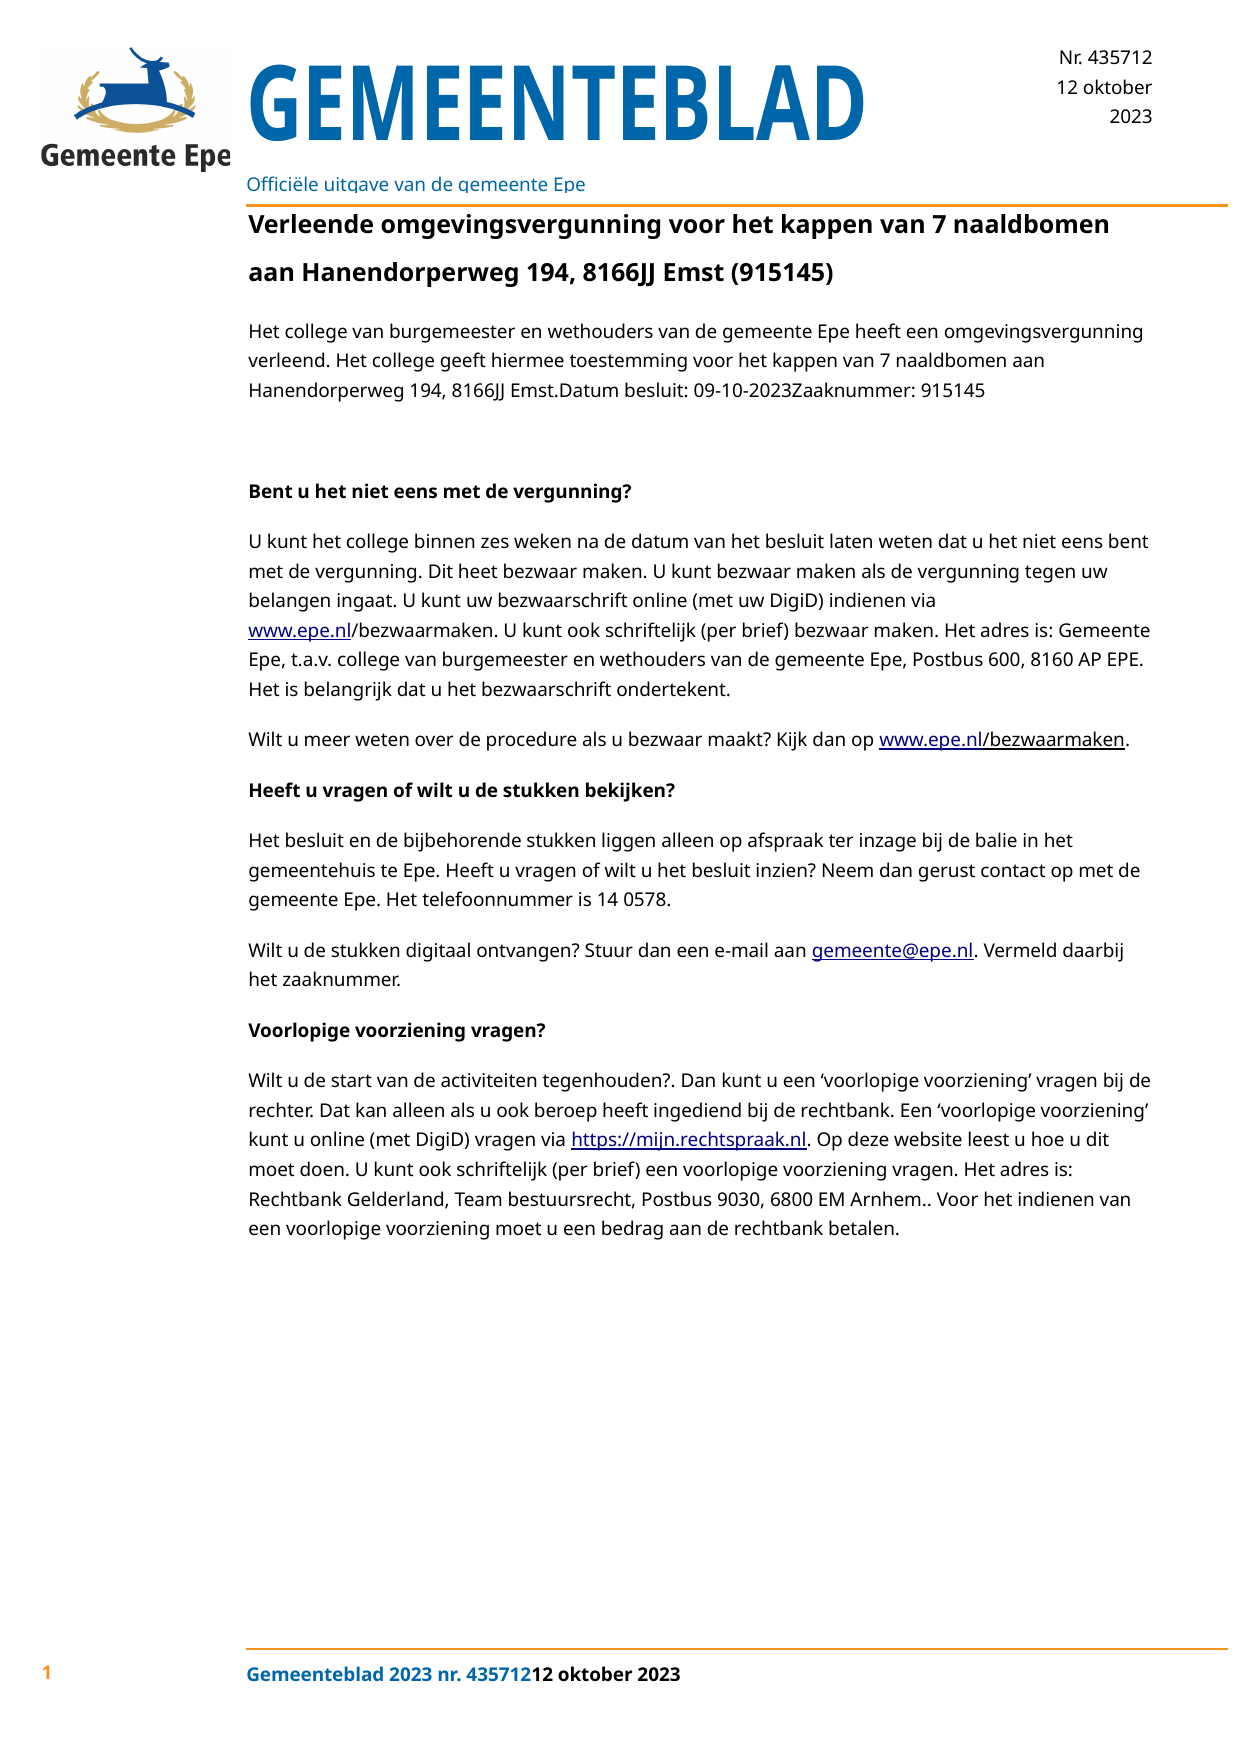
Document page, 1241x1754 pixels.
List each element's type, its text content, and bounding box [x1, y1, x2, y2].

text Wilt u meer weten over de procedure als u bezwaar maakt? Kijk dan op www.epe.nl/bezwaarmaken. [248, 727, 1152, 752]
text Voorlopige voorziening vragen? [248, 1017, 1152, 1043]
text Het besluit en de bijbehorende stukken liggen alleen op afspraak ter inzage bij de balie in het gemeentehuis te Epe. Heeft u vragen of wilt u het besluit inzien? Neem dan gerust contact op met de gemeente Epe. Het telefoonnummer is 14 0578. [248, 827, 1152, 912]
text Verleende omgevingsvergunning voor het kappen van 7 naaldbomen aan Hanendorperweg 194, 8166JJ Emst (915145) [248, 207, 1152, 288]
text Heeft u vragen of wilt u de stukken bekijken? [248, 777, 1152, 803]
text Wilt u de start van de activiteiten tegenhouden?. Dan kunt u een ‘voorlopige voorziening’ vragen bij de rechter. Dat kan alleen als u ook beroep heeft ingediend bij de rechtbank. Een ‘voorlopige voorziening’ kunt u online (met DigiD) vragen via https://mijn.rechtspraak.nl. Op deze website leest u hoe u dit moet doen. U kunt ook schriftelijk (per brief) een voorlopige voorziening vragen. Het adres is: Rechtbank Gelderland, Team bestuursrecht, Postbus 9030, 6800 EM Arnhem.. Voor het indienen van een voorlopige voorziening moet u een bedrag aan de rechtbank betalen. [248, 1067, 1152, 1241]
text U kunt het college binnen zes weken na de datum van het besluit laten weten dat u het niet eens bent met de vergunning. Dit heet bezwaar maken. U kunt bezwaar maken als de vergunning tegen uw belangen ingaat. U kunt uw bezwaarschrift online (met uw DigiD) indienen via www.epe.nl/bezwaarmaken. U kunt ook schriftelijk (per brief) bezwaar maken. Het adres is: Gemeente Epe, t.a.v. college van burgemeester en wethouders van de gemeente Epe, Postbus 600, 8160 AP EPE. Het is belangrijk dat u het bezwaarschrift ondertekent. [248, 528, 1152, 702]
text Bent u het niet eens met de vergunning? [248, 478, 1152, 504]
text Wilt u de stukken digitaal ontvangen? Stuur dan een e-mail aan gemeente@epe.nl. Vermeld daarbij het zaaknummer. [248, 937, 1152, 992]
picture [41, 47, 231, 172]
text Het college van burgemeester en wethouders van de gemeente Epe heeft een omgevingsvergunning verleend. Het college geeft hiermee toestemming voor het kappen van 7 naaldbomen aan Hanendorperweg 194, 8166JJ Emst.Datum besluit: 09-10-2023Zaaknummer: 915145 [248, 318, 1152, 403]
